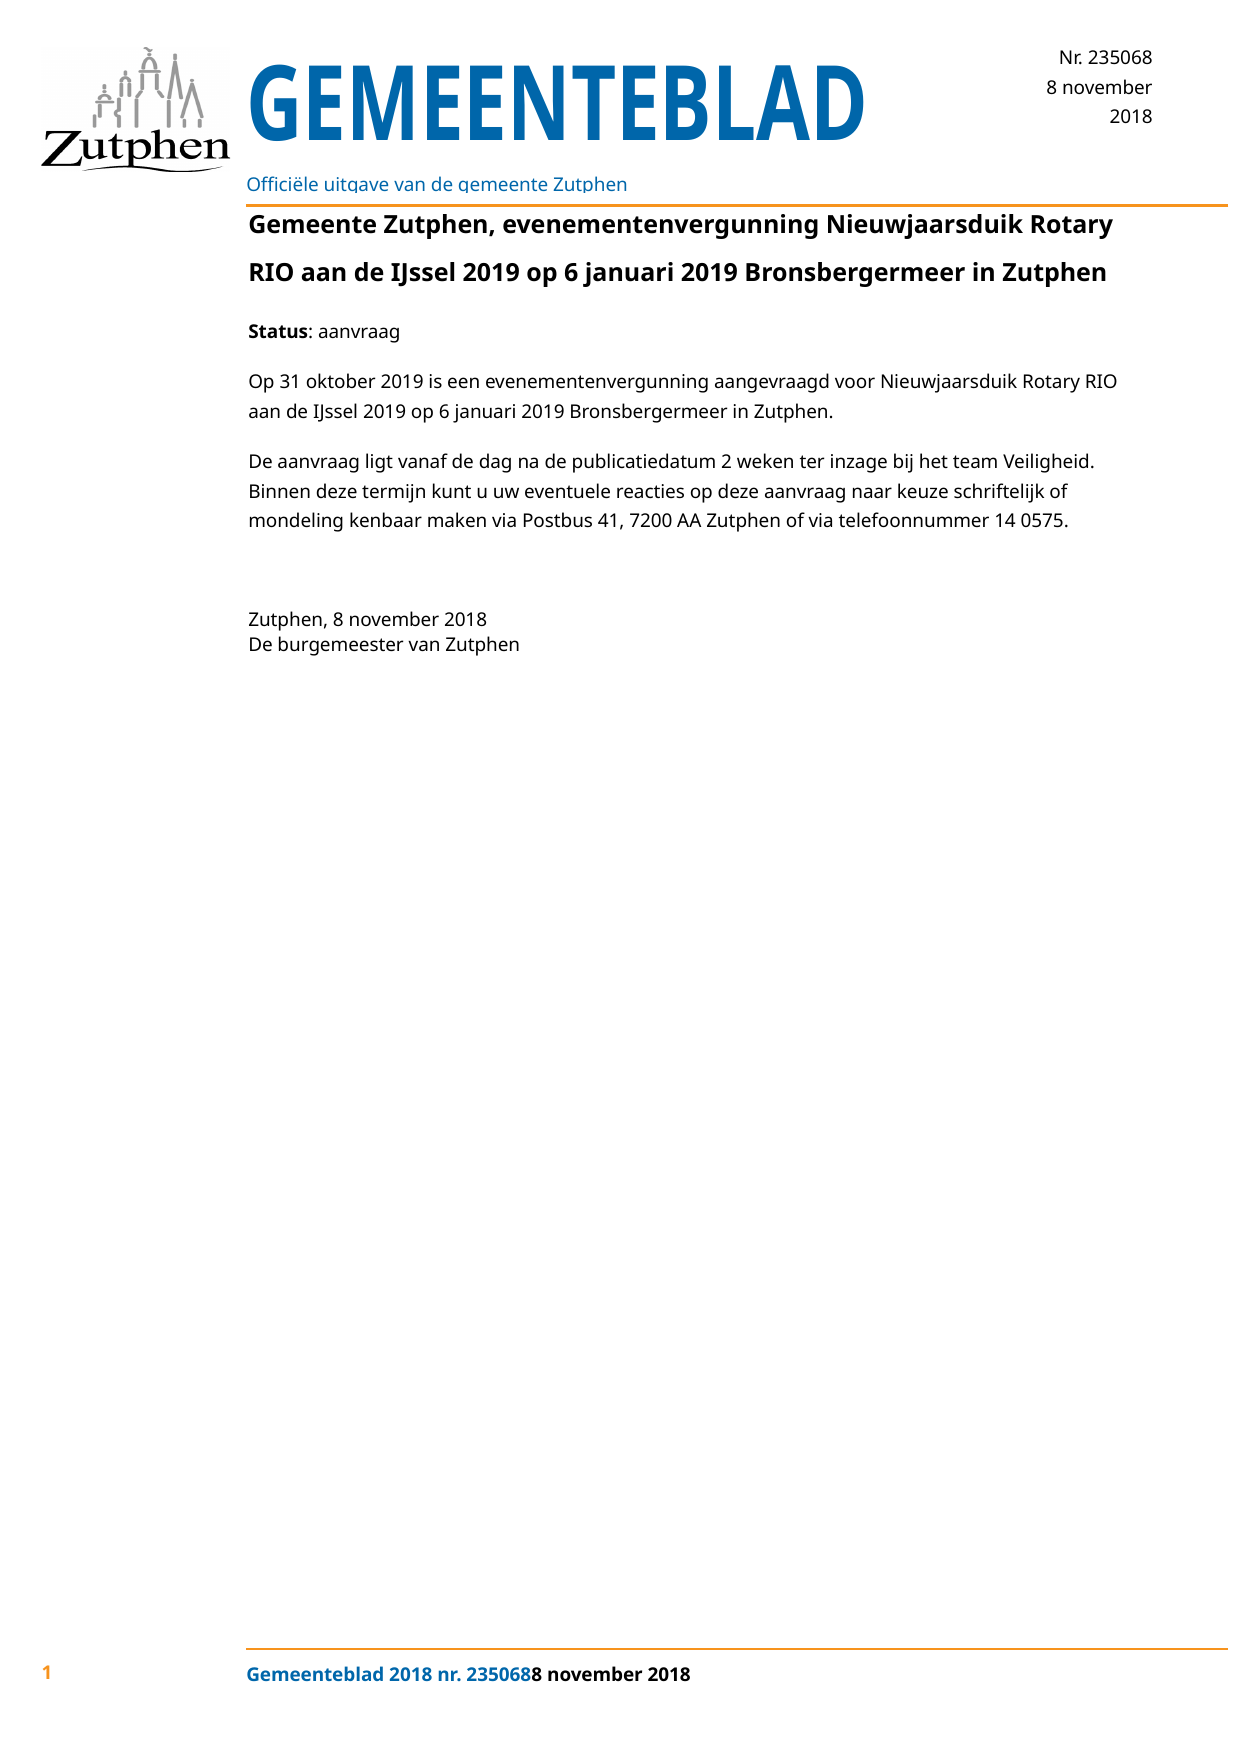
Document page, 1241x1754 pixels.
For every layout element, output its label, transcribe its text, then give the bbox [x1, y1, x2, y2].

text Status: aanvraag [248, 318, 1152, 344]
text De burgemeester van Zutphen [248, 631, 1152, 657]
text Gemeente Zutphen, evenementenvergunning Nieuwjaarsduik Rotary RIO aan de IJssel 2019 op 6 januari 2019 Bronsbergermeer in Zutphen [248, 207, 1152, 288]
picture [41, 47, 231, 172]
text Zutphen, 8 november 2018 [248, 606, 1152, 631]
text De aanvraag ligt vanaf de dag na de publicatiedatum 2 weken ter inzage bij het team Veiligheid. Binnen deze termijn kunt u uw eventuele reacties op deze aanvraag naar keuze schriftelijk of mondeling kenbaar maken via Postbus 41, 7200 AA Zutphen of via telefoonnummer 14 0575. [248, 448, 1152, 533]
text Op 31 oktober 2019 is een evenementenvergunning aangevraagd voor Nieuwjaarsduik Rotary RIO aan de IJssel 2019 op 6 januari 2019 Bronsbergermeer in Zutphen. [248, 368, 1152, 424]
